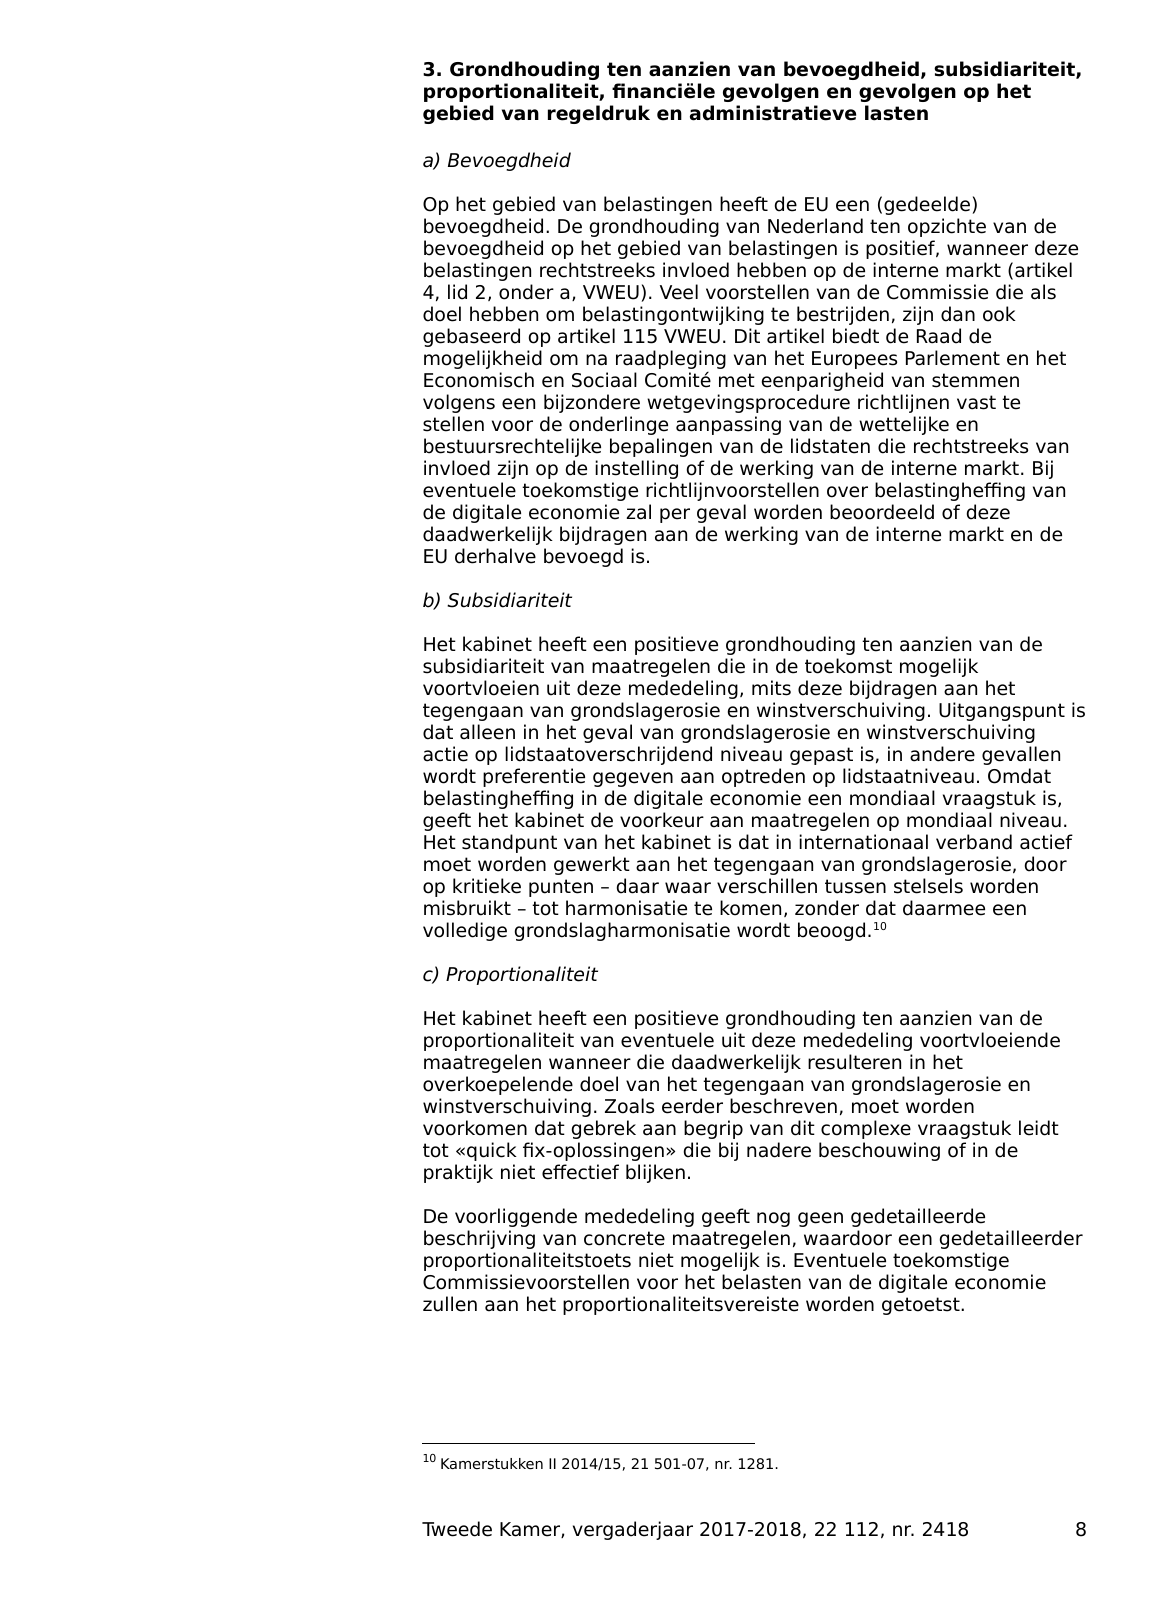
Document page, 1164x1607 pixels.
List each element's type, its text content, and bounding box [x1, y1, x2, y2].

text Het kabinet heeft een positieve grondhouding ten aanzien van de proportionaliteit van eventuele uit deze mededeling voortvloeiende maatregelen wanneer die daadwerkelijk resulteren in het overkoepelende doel van het tegengaan van grondslagerosie en winstverschuiving. Zoals eerder beschreven, moet worden voorkomen dat gebrek aan begrip van dit complexe vraagstuk leidt tot «quick fix-oplossingen» die bij nadere beschouwing of in de praktijk niet effectief blijken. [422, 1008, 1087, 1184]
subtitle c) Proportionaliteit [422, 964, 1087, 986]
text Het kabinet heeft een positieve grondhouding ten aanzien van de subsidiariteit van maatregelen die in de toekomst mogelijk voortvloeien uit deze mededeling, mits deze bijdragen aan het tegengaan van grondslagerosie en winstverschuiving. Uitgangspunt is dat alleen in het geval van grondslagerosie en winstverschuiving actie op lidstaatoverschrijdend niveau gepast is, in andere gevallen wordt preferentie gegeven aan optreden op lidstaatniveau. Omdat belastingheffing in de digitale economie een mondiaal vraagstuk is, geeft het kabinet de voorkeur aan maatregelen op mondiaal niveau. Het standpunt van het kabinet is dat in internationaal verband actief moet worden gewerkt aan het tegengaan van grondslagerosie, door op kritieke punten – daar waar verschillen tussen stelsels worden misbruikt – tot harmonisatie te komen, zonder dat daarmee een volledige grondslagharmonisatie wordt beoogd. [422, 634, 1087, 942]
subtitle b) Subsidiariteit [422, 590, 1087, 612]
subtitle 3. Grondhouding ten aanzien van bevoegdheid, subsidiariteit, proportionaliteit, financiële gevolgen en gevolgen op het gebied van regeldruk en administratieve lasten [422, 59, 1087, 125]
text Op het gebied van belastingen heeft de EU een (gedeelde) bevoegdheid. De grondhouding van Nederland ten opzichte van de bevoegdheid op het gebied van belastingen is positief, wanneer deze belastingen rechtstreeks invloed hebben op de interne markt (artikel 4, lid 2, onder a, VWEU). Veel voorstellen van de Commissie die als doel hebben om belastingontwijking te bestrijden, zijn dan ook gebaseerd op artikel 115 VWEU. Dit artikel biedt de Raad de mogelijkheid om na raadpleging van het Europees Parlement en het Economisch en Sociaal Comité met eenparigheid van stemmen volgens een bijzondere wetgevingsprocedure richtlijnen vast te stellen voor de onderlinge aanpassing van de wettelijke en bestuursrechtelijke bepalingen van de lidstaten die rechtstreeks van invloed zijn op de instelling of de werking van de interne markt. Bij eventuele toekomstige richtlijnvoorstellen over belastingheffing van de digitale economie zal per geval worden beoordeeld of deze daadwerkelijk bijdragen aan de werking van de interne markt en de EU derhalve bevoegd is. [422, 194, 1087, 568]
text De voorliggende mededeling geeft nog geen gedetailleerde beschrijving van concrete maatregelen, waardoor een gedetailleerder proportionaliteitstoets niet mogelijk is. Eventuele toekomstige Commissievoorstellen voor het belasten van de digitale economie zullen aan het proportionaliteitsvereiste worden getoetst. [422, 1206, 1087, 1316]
subtitle a) Bevoegdheid [422, 150, 1087, 172]
text Kamerstukken II 2014/15, 21 501-07, nr. 1281. [422, 1452, 1087, 1474]
